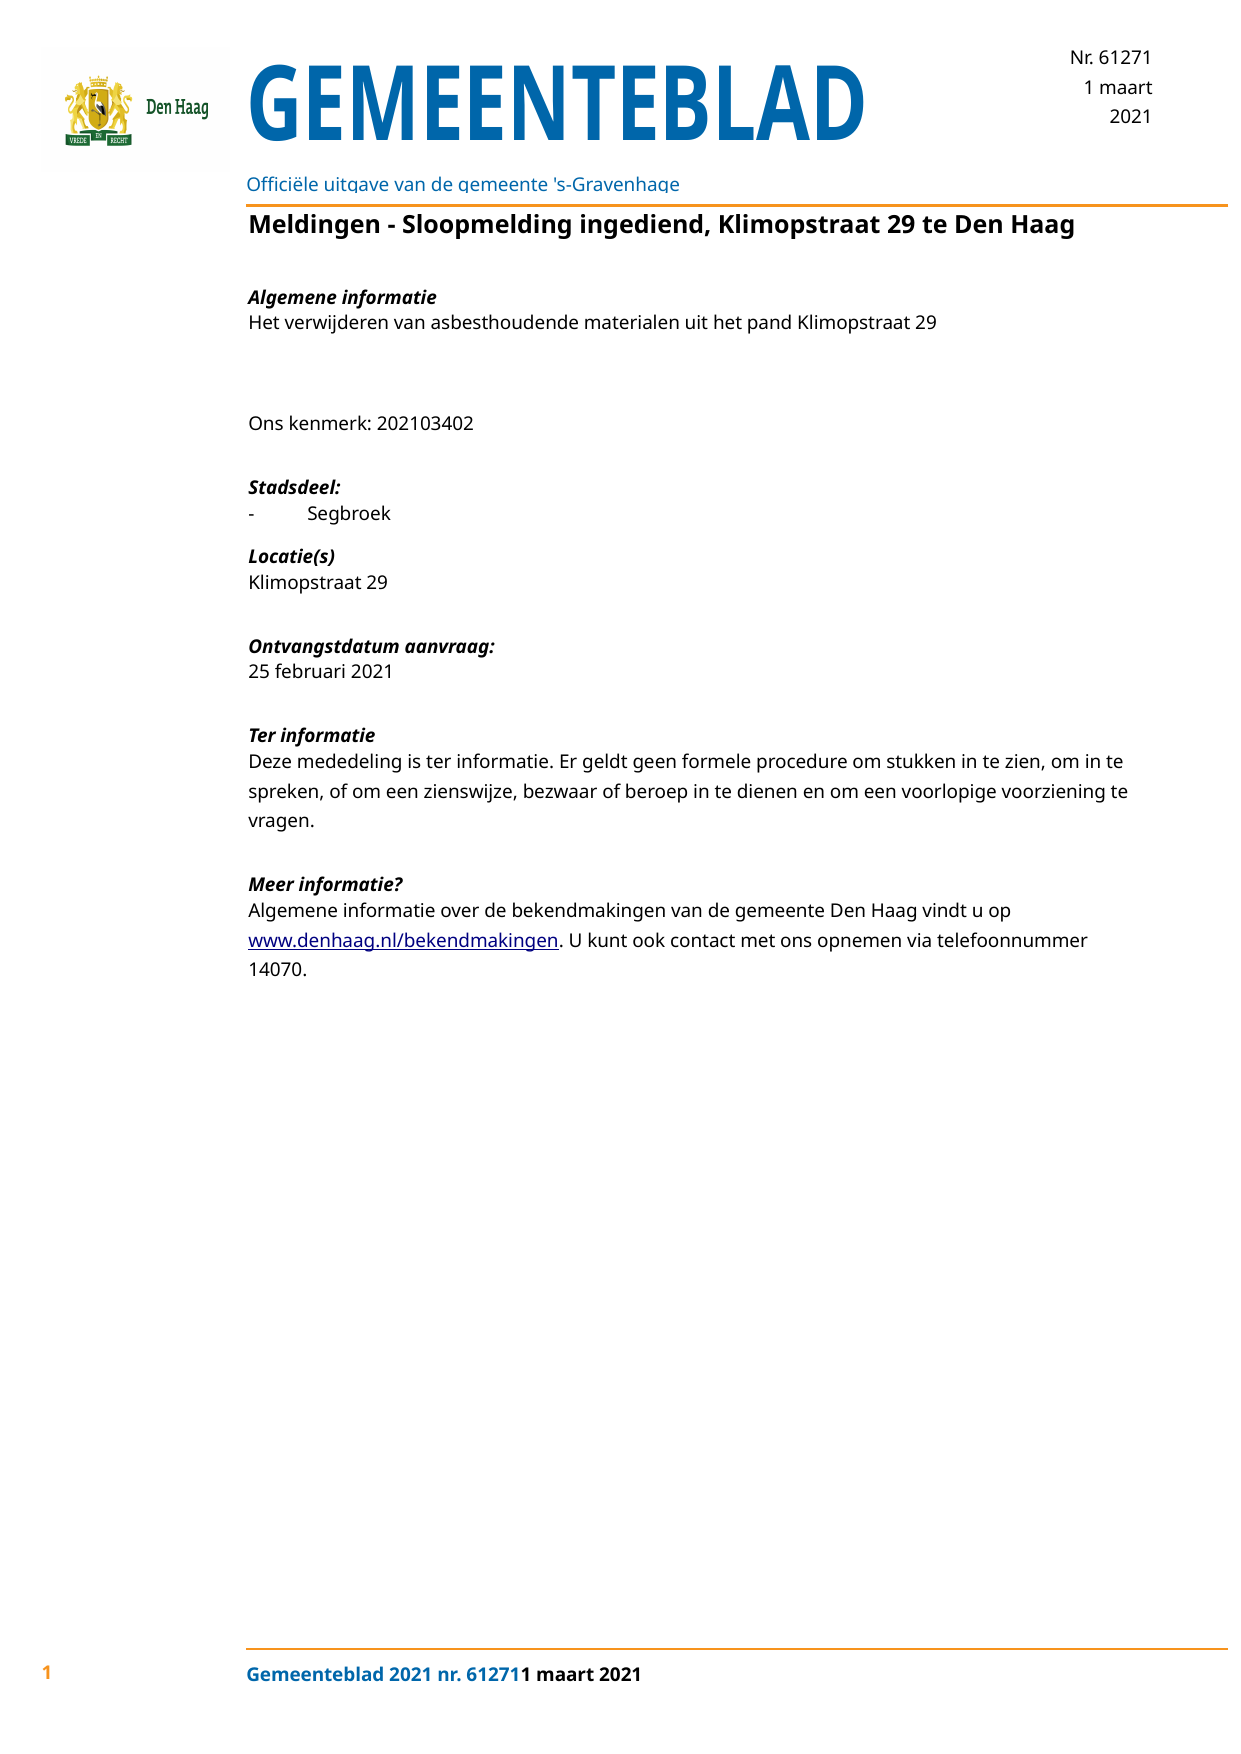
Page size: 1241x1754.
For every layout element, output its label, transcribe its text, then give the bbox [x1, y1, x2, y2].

text Het verwijderen van asbesthoudende materialen uit het pand Klimopstraat 29 [248, 309, 1152, 335]
text Klimopstraat 29 [248, 569, 1152, 595]
text Algemene informatie over de bekendmakingen van de gemeente Den Haag vindt u op www.denhaag.nl/bekendmakingen. U kunt ook contact met ons opnemen via telefoonnummer 14070. [248, 897, 1152, 982]
picture [41, 47, 231, 172]
text Ter informatie [248, 723, 1152, 748]
text Meldingen - Sloopmelding ingediend, Klimopstraat 29 te Den Haag [248, 207, 1152, 241]
text Stadsdeel: [248, 474, 1152, 500]
text Algemene informatie [248, 284, 1152, 309]
text Locatie(s) [248, 543, 1152, 569]
text 25 februari 2021 [248, 659, 1152, 684]
text Ontvangstdatum aanvraag: [248, 633, 1152, 659]
text Meer informatie? [248, 871, 1152, 897]
text Ons kenmerk: 202103402 [248, 410, 1152, 436]
list Segbroek [248, 500, 1152, 526]
text Deze mededeling is ter informatie. Er geldt geen formele procedure om stukken in te zien, om in te spreken, of om een zienswijze, bezwaar of beroep in te dienen en om een voorlopige voorziening te vragen. [248, 748, 1152, 833]
